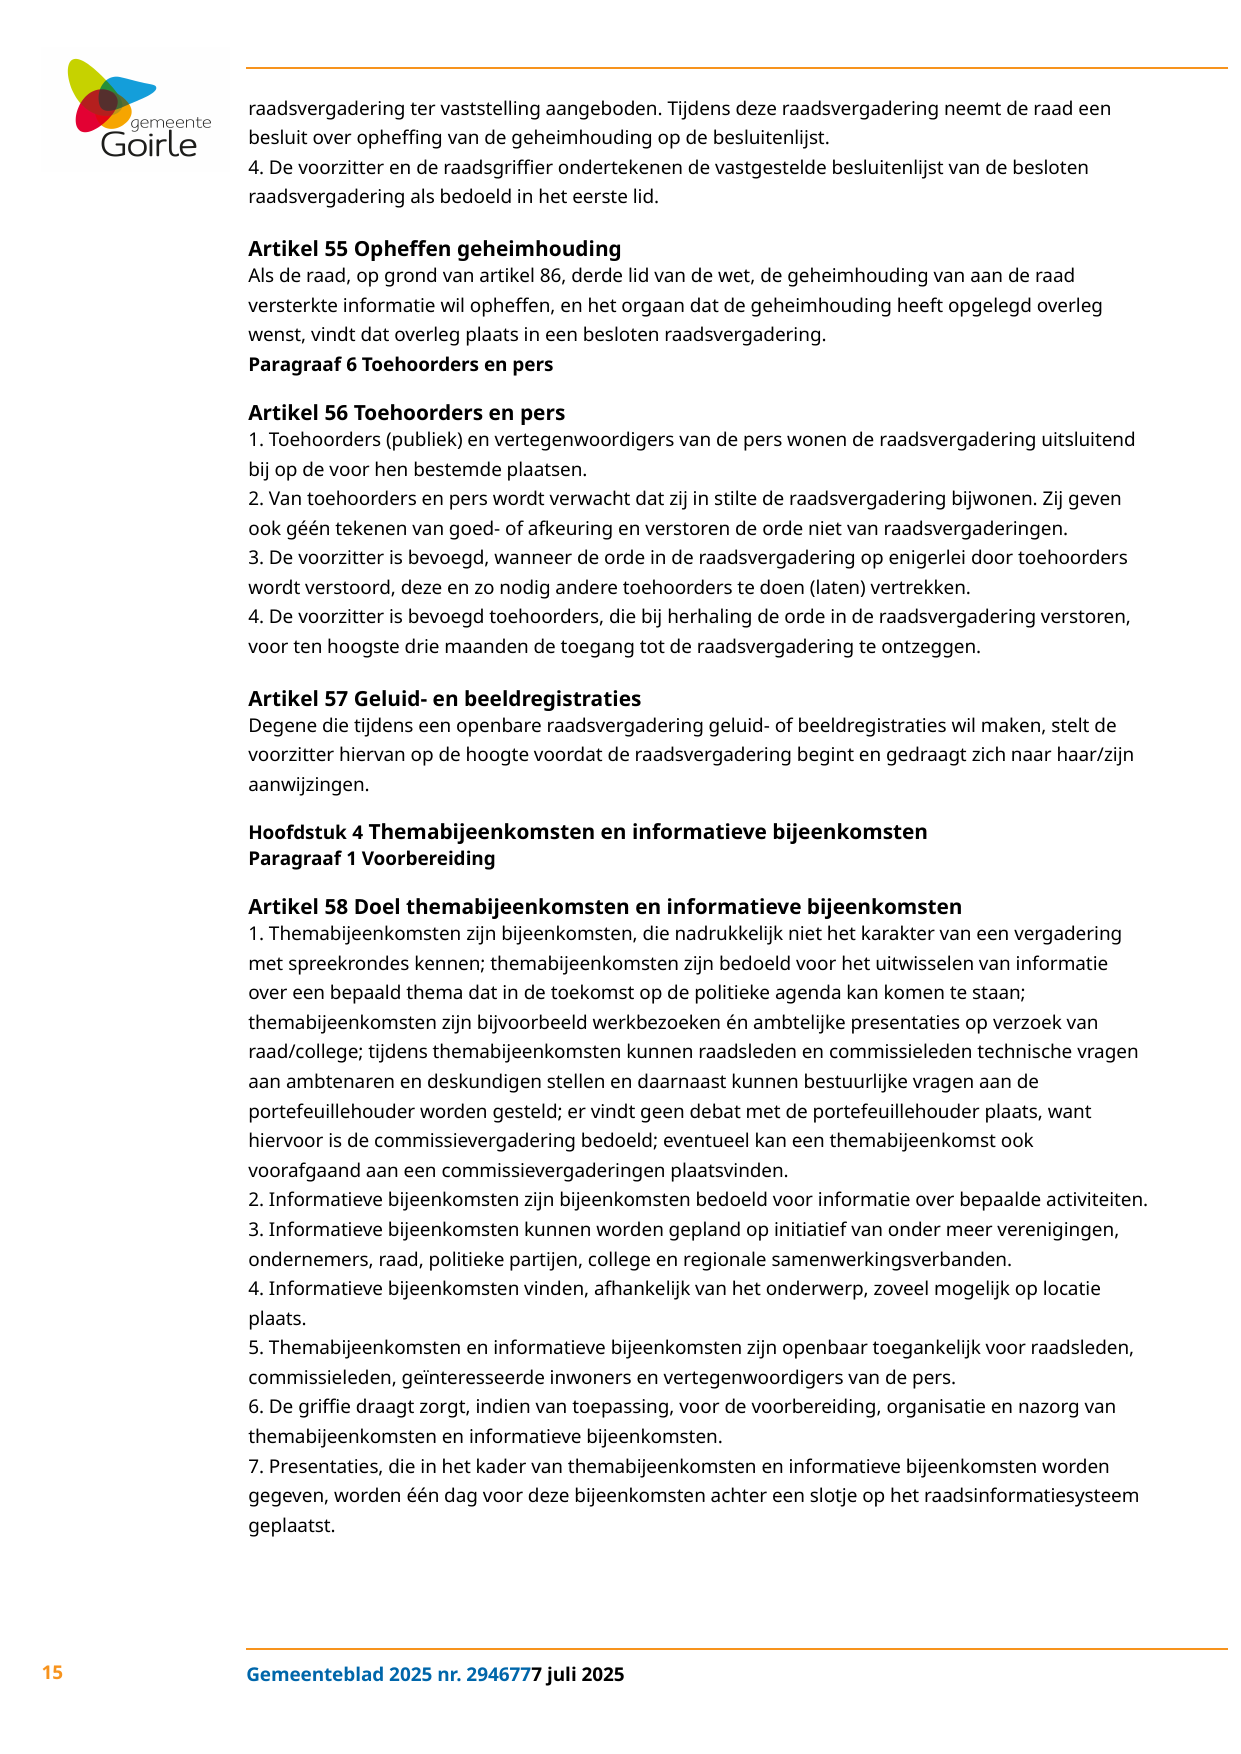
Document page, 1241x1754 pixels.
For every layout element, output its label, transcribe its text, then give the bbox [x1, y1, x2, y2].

text Als de raad, op grond van artikel 86, derde lid van de wet, de geheimhouding van aan de raad versterkte informatie wil opheffen, en het orgaan dat de geheimhouding heeft opgelegd overleg wenst, vindt dat overleg plaats in een besloten raadsvergadering. [248, 262, 1152, 347]
text 2. Van toehoorders en pers wordt verwacht dat zij in stilte de raadsvergadering bijwonen. Zij geven ook géén tekenen van goed- of afkeuring en verstoren de orde niet van raadsvergaderingen. [248, 485, 1152, 541]
text Degene die tijdens een openbare raadsvergadering geluid- of beeldregistraties wil maken, stelt de voorzitter hiervan op de hoogte voordat de raadsvergadering begint en gedraagt zich naar haar/zijn aanwijzingen. [248, 712, 1152, 797]
text Artikel 58 Doel themabijeenkomsten en informatieve bijeenkomsten [248, 892, 1152, 920]
text 4. De voorzitter is bevoegd toehoorders, die bij herhaling de orde in de raadsvergadering verstoren, voor ten hoogste drie maanden de toegang tot de raadsvergadering te ontzeggen. [248, 604, 1152, 659]
text 4. Informatieve bijeenkomsten vinden, afhankelijk van het onderwerp, zoveel mogelijk op locatie plaats. [248, 1275, 1152, 1331]
text Hoofdstuk 4 Themabijeenkomsten en informatieve bijeenkomsten [248, 817, 1152, 845]
text Artikel 55 Opheffen geheimhouding [248, 234, 1152, 262]
text 2. Informatieve bijeenkomsten zijn bijeenkomsten bedoeld voor informatie over bepaalde activiteiten. [248, 1187, 1152, 1212]
text 4. De voorzitter en de raadsgriffier ondertekenen de vastgestelde besluitenlijst van de besloten raadsvergadering als bedoeld in het eerste lid. [248, 154, 1152, 209]
text Artikel 57 Geluid- en beeldregistraties [248, 684, 1152, 712]
text 1. Themabijeenkomsten zijn bijeenkomsten, die nadrukkelijk niet het karakter van een vergadering met spreekrondes kennen; themabijeenkomsten zijn bedoeld voor het uitwisselen van informatie over een bepaald thema dat in de toekomst op de politieke agenda kan komen te staan; themabijeenkomsten zijn bijvoorbeeld werkbezoeken én ambtelijke presentaties op verzoek van raad/college; tijdens themabijeenkomsten kunnen raadsleden en commissieleden technische vragen aan ambtenaren en deskundigen stellen en daarnaast kunnen bestuurlijke vragen aan de portefeuillehouder worden gesteld; er vindt geen debat met de portefeuillehouder plaats, want hiervoor is de commissievergadering bedoeld; eventueel kan een themabijeenkomst ook voorafgaand aan een commissievergaderingen plaatsvinden. [248, 920, 1152, 1183]
text 6. De griffie draagt zorgt, indien van toepassing, voor de voorbereiding, organisatie en nazorg van themabijeenkomsten en informatieve bijeenkomsten. [248, 1394, 1152, 1449]
text Paragraaf 1 Voorbereiding [248, 845, 1152, 871]
text 5. Themabijeenkomsten en informatieve bijeenkomsten zijn openbaar toegankelijk voor raadsleden, commissieleden, geïnteresseerde inwoners en vertegenwoordigers van de pers. [248, 1334, 1152, 1390]
text Artikel 56 Toehoorders en pers [248, 398, 1152, 426]
text 3. De voorzitter is bevoegd, wanneer de orde in de raadsvergadering op enigerlei door toehoorders wordt verstoord, deze en zo nodig andere toehoorders te doen (laten) vertrekken. [248, 544, 1152, 600]
text Paragraaf 6 Toehoorders en pers [248, 351, 1152, 377]
text 3. Informatieve bijeenkomsten kunnen worden gepland op initiatief van onder meer verenigingen, ondernemers, raad, politieke partijen, college en regionale samenwerkingsverbanden. [248, 1216, 1152, 1271]
text 1. Toehoorders (publiek) en vertegenwoordigers van de pers wonen de raadsvergadering uitsluitend bij op de voor hen bestemde plaatsen. [248, 426, 1152, 481]
picture [41, 47, 231, 172]
text 7. Presentaties, die in het kader van themabijeenkomsten en informatieve bijeenkomsten worden gegeven, worden één dag voor deze bijeenkomsten achter een slotje op het raadsinformatiesysteem geplaatst. [248, 1453, 1152, 1538]
text raadsvergadering ter vaststelling aangeboden. Tijdens deze raadsvergadering neemt de raad een besluit over opheffing van de geheimhouding op de besluitenlijst. [248, 95, 1152, 150]
